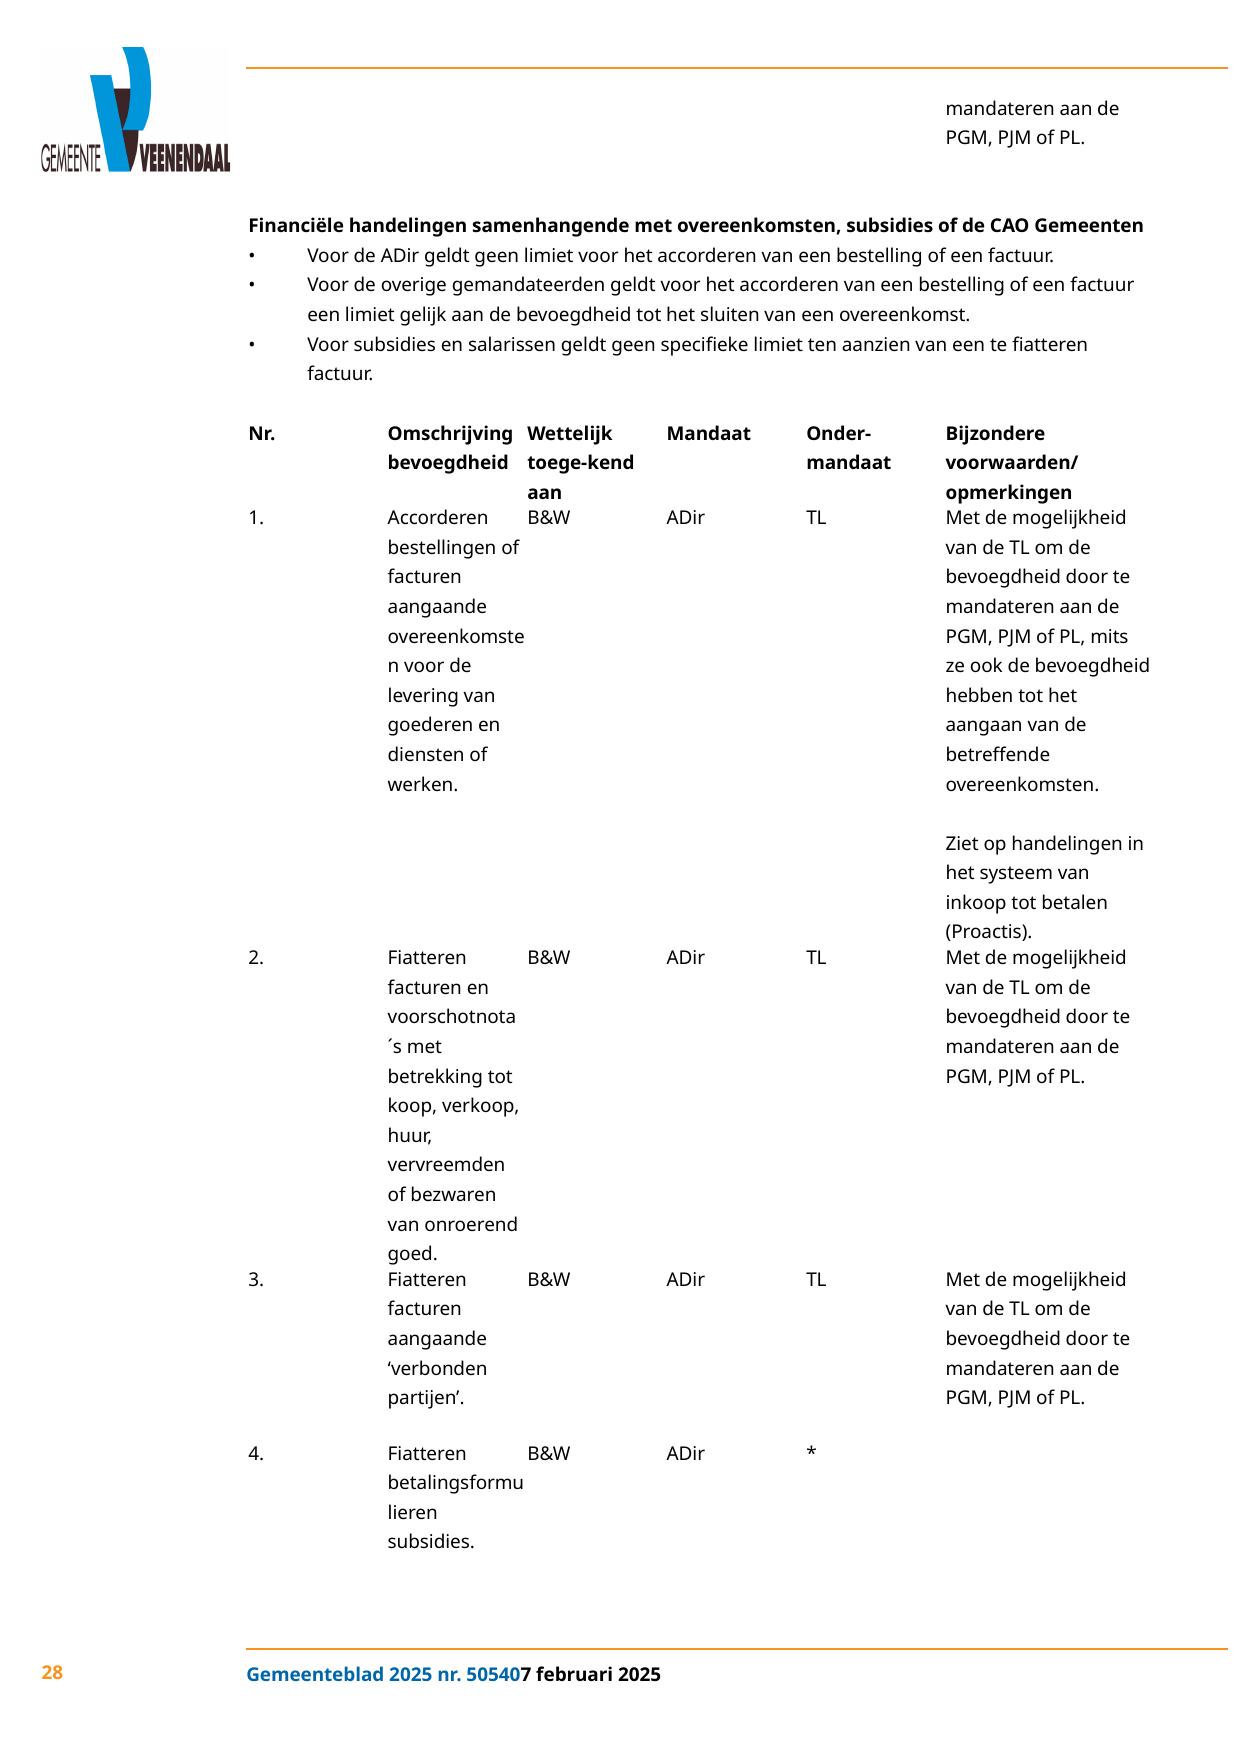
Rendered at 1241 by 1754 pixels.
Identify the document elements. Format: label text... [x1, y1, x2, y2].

table_cell * [806, 1440, 945, 1554]
picture [41, 47, 130, 172]
table_cell ADir [666, 1266, 806, 1440]
table_cell [666, 95, 806, 180]
table_cell B&W [527, 505, 666, 944]
table_cell ADir [666, 505, 806, 944]
table_cell Fiatteren betalingsformulieren subsidies. [388, 1440, 527, 1554]
picture [123, 47, 231, 172]
table_cell [248, 95, 387, 180]
table_cell 4. [248, 1440, 387, 1554]
table_cell [388, 95, 527, 180]
list Voor de ADir geldt geen limiet voor het accorderen van een bestelling of een factuur. [248, 242, 1152, 268]
table_header Mandaat [666, 420, 806, 504]
table_cell ADir [666, 945, 806, 1266]
table_cell ADir [666, 1440, 806, 1554]
table_header Bijzondere voorwaarden/ opmerkingen [945, 420, 1152, 504]
table_cell Met de mogelijkheid van de TL om de bevoegdheid door te mandateren aan de PGM, PJM of PL. [945, 1266, 1152, 1440]
table_cell 3. [248, 1266, 387, 1440]
table_cell 2. [248, 945, 387, 1266]
table_cell B&W [527, 1440, 666, 1554]
table_cell Fiatteren facturen en voorschotnota´s met betrekking tot koop, verkoop, huur, vervreemden of bezwaren van onroerend goed. [388, 945, 527, 1266]
list Voor de overige gemandateerden geldt voor het accorderen van een bestelling of een factuur een limiet gelijk aan de bevoegdheid tot het sluiten van een overeenkomst. [248, 272, 1152, 327]
table_cell B&W [527, 945, 666, 1266]
table_cell Met de mogelijkheid van de TL om de bevoegdheid door te mandateren aan de PGM, PJM of PL. [945, 945, 1152, 1266]
table_cell B&W [527, 1266, 666, 1440]
table_cell [806, 95, 945, 180]
table_cell TL [806, 1266, 945, 1440]
table_cell Met de mogelijkheid van de TL om de bevoegdheid door te mandateren aan de PGM, PJM of PL, mits ze ook de bevoegdheid hebben tot het aangaan van de betreffende overeenkomsten. Ziet op handelingen in het systeem van inkoop tot betalen (Proactis). [945, 505, 1152, 944]
text Financiële handelingen samenhangende met overeenkomsten, subsidies of de CAO Gemeenten [248, 212, 1152, 238]
table_cell Fiatteren facturen aangaande ‘verbonden partijen’. [388, 1266, 527, 1440]
table_cell TL [806, 505, 945, 944]
table_cell Accorderen bestellingen of facturen aangaande overeenkomsten voor de levering van goederen en diensten of werken. [388, 505, 527, 944]
table_cell 1. [248, 505, 387, 944]
table_cell mandateren aan de PGM, PJM of PL. [945, 95, 1152, 180]
table_cell [945, 1440, 1152, 1554]
table_header Omschrijving bevoegdheid [388, 420, 527, 504]
table_header Wettelijk toege-kend aan [527, 420, 666, 504]
table_header Onder-mandaat [806, 420, 945, 504]
table_cell TL [806, 945, 945, 1266]
list Voor subsidies en salarissen geldt geen specifieke limiet ten aanzien van een te fiatteren factuur. [248, 331, 1152, 386]
table_header Nr. [248, 420, 387, 504]
table_cell [527, 95, 666, 180]
